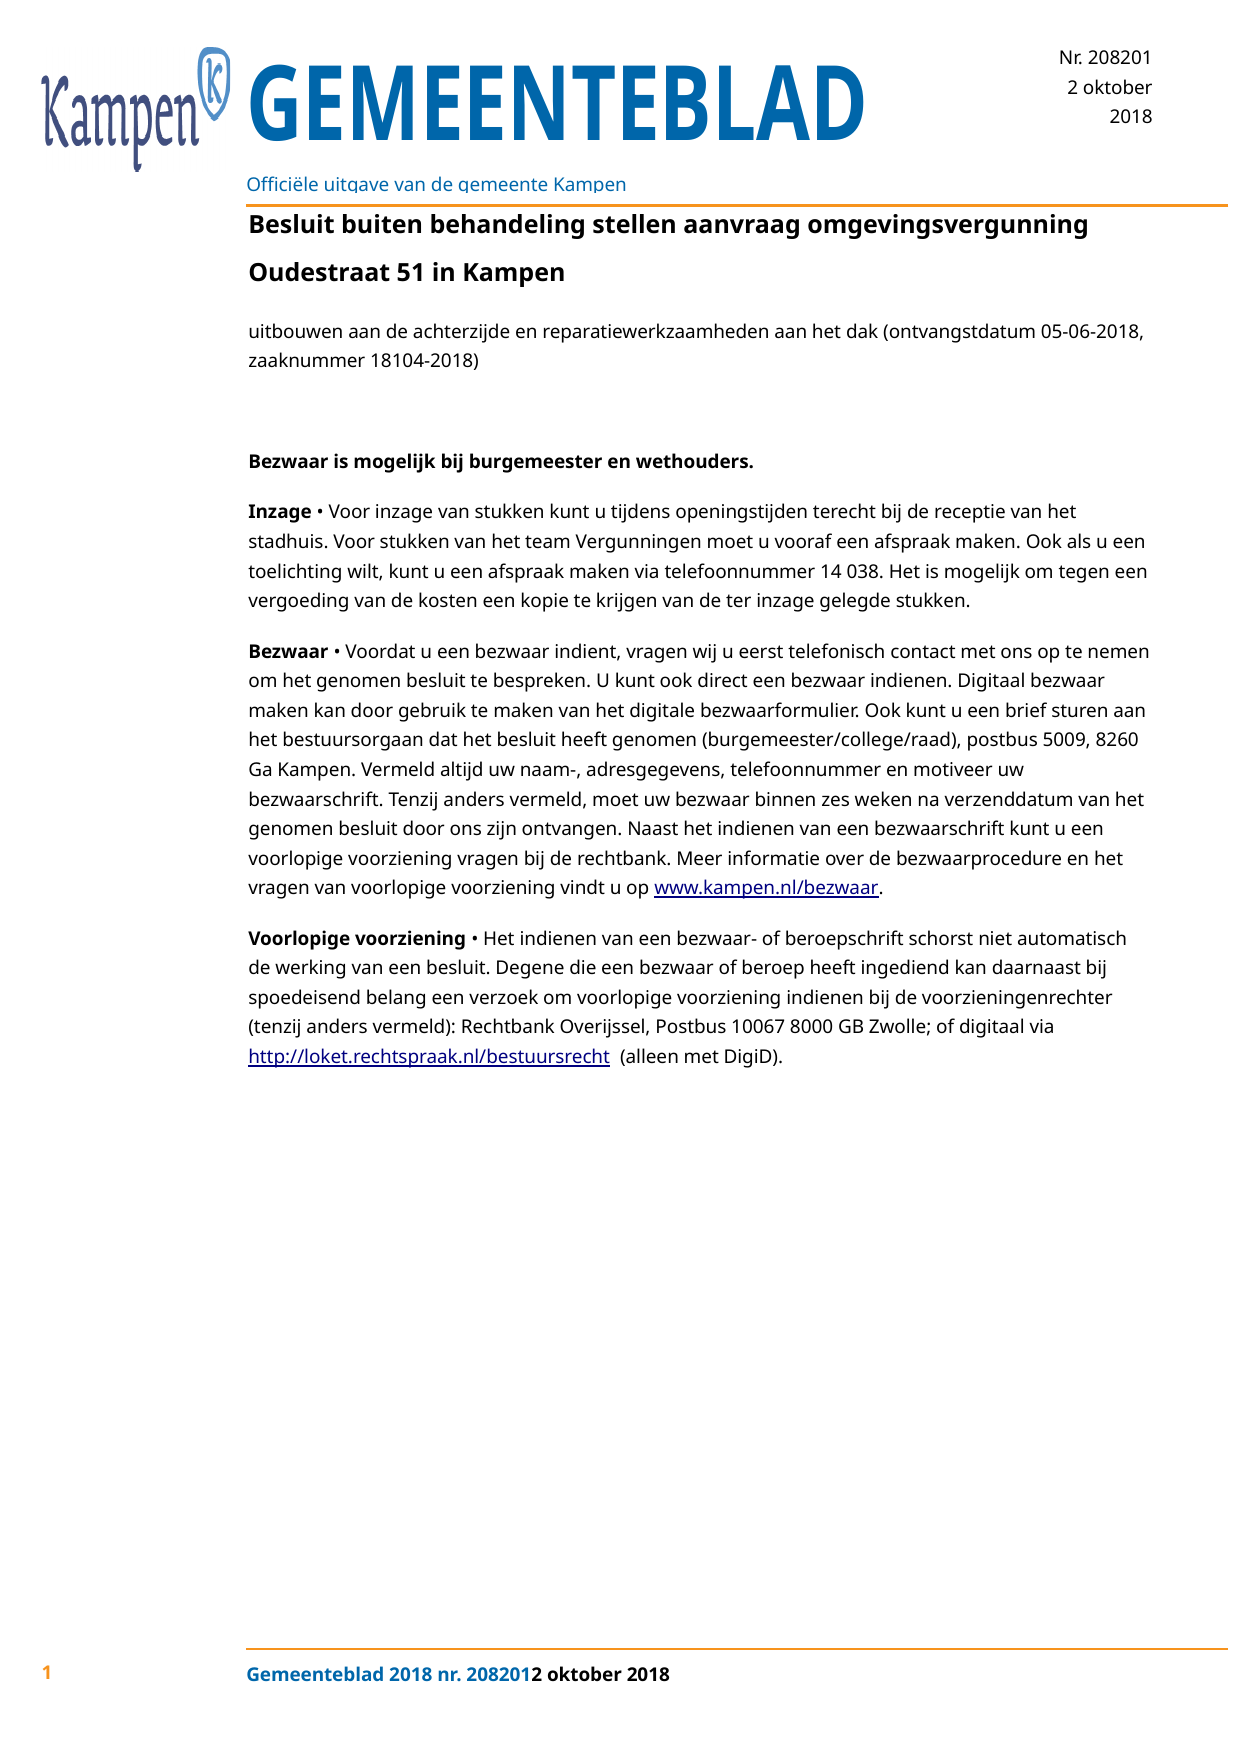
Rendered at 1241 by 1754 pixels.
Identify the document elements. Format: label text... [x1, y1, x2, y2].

text Bezwaar is mogelijk bij burgemeester en wethouders. [248, 448, 1152, 474]
text uitbouwen aan de achterzijde en reparatiewerkzaamheden aan het dak (ontvangstdatum 05-06-2018, zaaknummer 18104-2018) [248, 318, 1152, 373]
picture [41, 47, 231, 172]
text Inzage • Voor inzage van stukken kunt u tijdens openingstijden terecht bij de receptie van het stadhuis. Voor stukken van het team Vergunningen moet u vooraf een afspraak maken. Ook als u een toelichting wilt, kunt u een afspraak maken via telefoonnummer 14 038. Het is mogelijk om tegen een vergoeding van de kosten een kopie te krijgen van de ter inzage gelegde stukken. [248, 499, 1152, 613]
text Voorlopige voorziening • Het indienen van een bezwaar- of beroepschrift schorst niet automatisch de werking van een besluit. Degene die een bezwaar of beroep heeft ingediend kan daarnaast bij spoedeisend belang een verzoek om voorlopige voorziening indienen bij de voorzieningenrechter (tenzij anders vermeld): Rechtbank Overijssel, Postbus 10067 8000 GB Zwolle; of digitaal via http://loket.rechtspraak.nl/bestuursrecht (alleen met DigiD). [248, 925, 1152, 1069]
text Bezwaar • Voordat u een bezwaar indient, vragen wij u eerst telefonisch contact met ons op te nemen om het genomen besluit te bespreken. U kunt ook direct een bezwaar indienen. Digitaal bezwaar maken kan door gebruik te maken van het digitale bezwaarformulier. Ook kunt u een brief sturen aan het bestuursorgaan dat het besluit heeft genomen (burgemeester/college/raad), postbus 5009, 8260 Ga Kampen. Vermeld altijd uw naam-, adresgegevens, telefoonnummer en motiveer uw bezwaarschrift. Tenzij anders vermeld, moet uw bezwaar binnen zes weken na verzenddatum van het genomen besluit door ons zijn ontvangen. Naast het indienen van een bezwaarschrift kunt u een voorlopige voorziening vragen bij de rechtbank. Meer informatie over de bezwaarprocedure en het vragen van voorlopige voorziening vindt u op www.kampen.nl/bezwaar. [248, 638, 1152, 900]
text Besluit buiten behandeling stellen aanvraag omgevingsvergunning Oudestraat 51 in Kampen [248, 207, 1152, 288]
